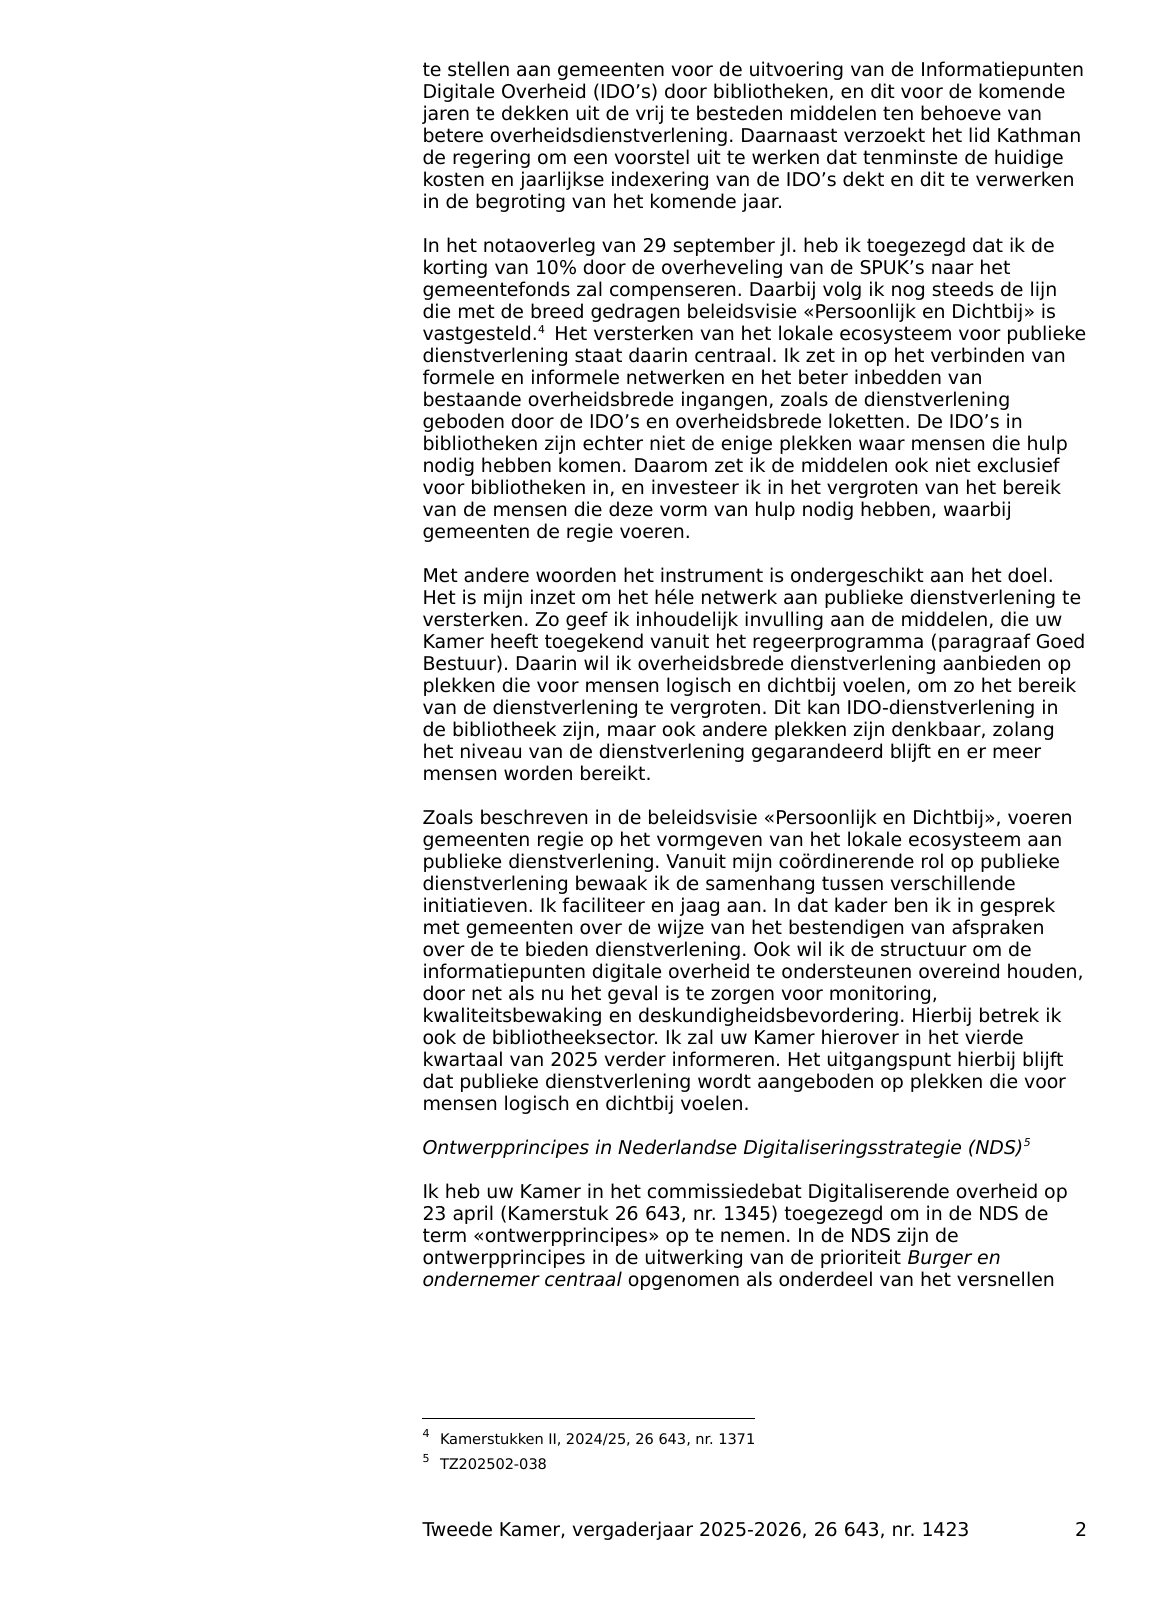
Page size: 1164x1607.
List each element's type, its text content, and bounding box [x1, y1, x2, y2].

text Zoals beschreven in de beleidsvisie «Persoonlijk en Dichtbij», voeren gemeenten regie op het vormgeven van het lokale ecosysteem aan publieke dienstverlening. Vanuit mijn coördinerende rol op publieke dienstverlening bewaak ik de samenhang tussen verschillende initiatieven. Ik faciliteer en jaag aan. In dat kader ben ik in gesprek met gemeenten over de wijze van het bestendigen van afspraken over de te bieden dienstverlening. Ook wil ik de structuur om de informatiepunten digitale overheid te ondersteunen overeind houden, door net als nu het geval is te zorgen voor monitoring, kwaliteitsbewaking en deskundigheidsbevordering. Hierbij betrek ik ook de bibliotheeksector. Ik zal uw Kamer hierover in het vierde kwartaal van 2025 verder informeren. Het uitgangspunt hierbij blijft dat publieke dienstverlening wordt aangeboden op plekken die voor mensen logisch en dichtbij voelen. [422, 807, 1087, 1115]
subtitle Ontwerpprincipes in Nederlandse Digitaliseringsstrategie (NDS) [422, 1137, 1087, 1159]
text Kamerstukken II, 2024/25, 26 643, nr. 1371 [422, 1427, 1087, 1449]
text Met andere woorden het instrument is ondergeschikt aan het doel. Het is mijn inzet om het héle netwerk aan publieke dienstverlening te versterken. Zo geef ik inhoudelijk invulling aan de middelen, die uw Kamer heeft toegekend vanuit het regeerprogramma (paragraaf Goed Bestuur). Daarin wil ik overheidsbrede dienstverlening aanbieden op plekken die voor mensen logisch en dichtbij voelen, om zo het bereik van de dienstverlening te vergroten. Dit kan IDO-dienstverlening in de bibliotheek zijn, maar ook andere plekken zijn denkbaar, zolang het niveau van de dienstverlening gegarandeerd blijft en er meer mensen worden bereikt. [422, 565, 1087, 785]
text TZ202502-038 [422, 1452, 1087, 1474]
text In het notaoverleg van 29 september jl. heb ik toegezegd dat ik de korting van 10% door de overheveling van de SPUK’s naar het gemeentefonds zal compenseren. Daarbij volg ik nog steeds de lijn die met de breed gedragen beleidsvisie «Persoonlijk en Dichtbij» is vastgesteld. Het versterken van het lokale ecosysteem voor publieke dienstverlening staat daarin centraal. Ik zet in op het verbinden van formele en informele netwerken en het beter inbedden van bestaande overheidsbrede ingangen, zoals de dienstverlening geboden door de IDO’s en overheidsbrede loketten. De IDO’s in bibliotheken zijn echter niet de enige plekken waar mensen die hulp nodig hebben komen. Daarom zet ik de middelen ook niet exclusief voor bibliotheken in, en investeer ik in het vergroten van het bereik van de mensen die deze vorm van hulp nodig hebben, waarbij gemeenten de regie voeren. [422, 235, 1087, 543]
text Ik heb uw Kamer in het commissiedebat Digitaliserende overheid op 23 april (Kamerstuk 26 643, nr. 1345) toegezegd om in de NDS de term «ontwerpprincipes» op te nemen. In de NDS zijn de ontwerpprincipes in de uitwerking van de prioriteit Burger en ondernemer centraal opgenomen als onderdeel van het versnellen [422, 1181, 1087, 1291]
text te stellen aan gemeenten voor de uitvoering van de Informatiepunten Digitale Overheid (IDO’s) door bibliotheken, en dit voor de komende jaren te dekken uit de vrij te besteden middelen ten behoeve van betere overheidsdienstverlening. Daarnaast verzoekt het lid Kathman de regering om een voorstel uit te werken dat tenminste de huidige kosten en jaarlijkse indexering van de IDO’s dekt en dit te verwerken in de begroting van het komende jaar. [422, 59, 1087, 213]
